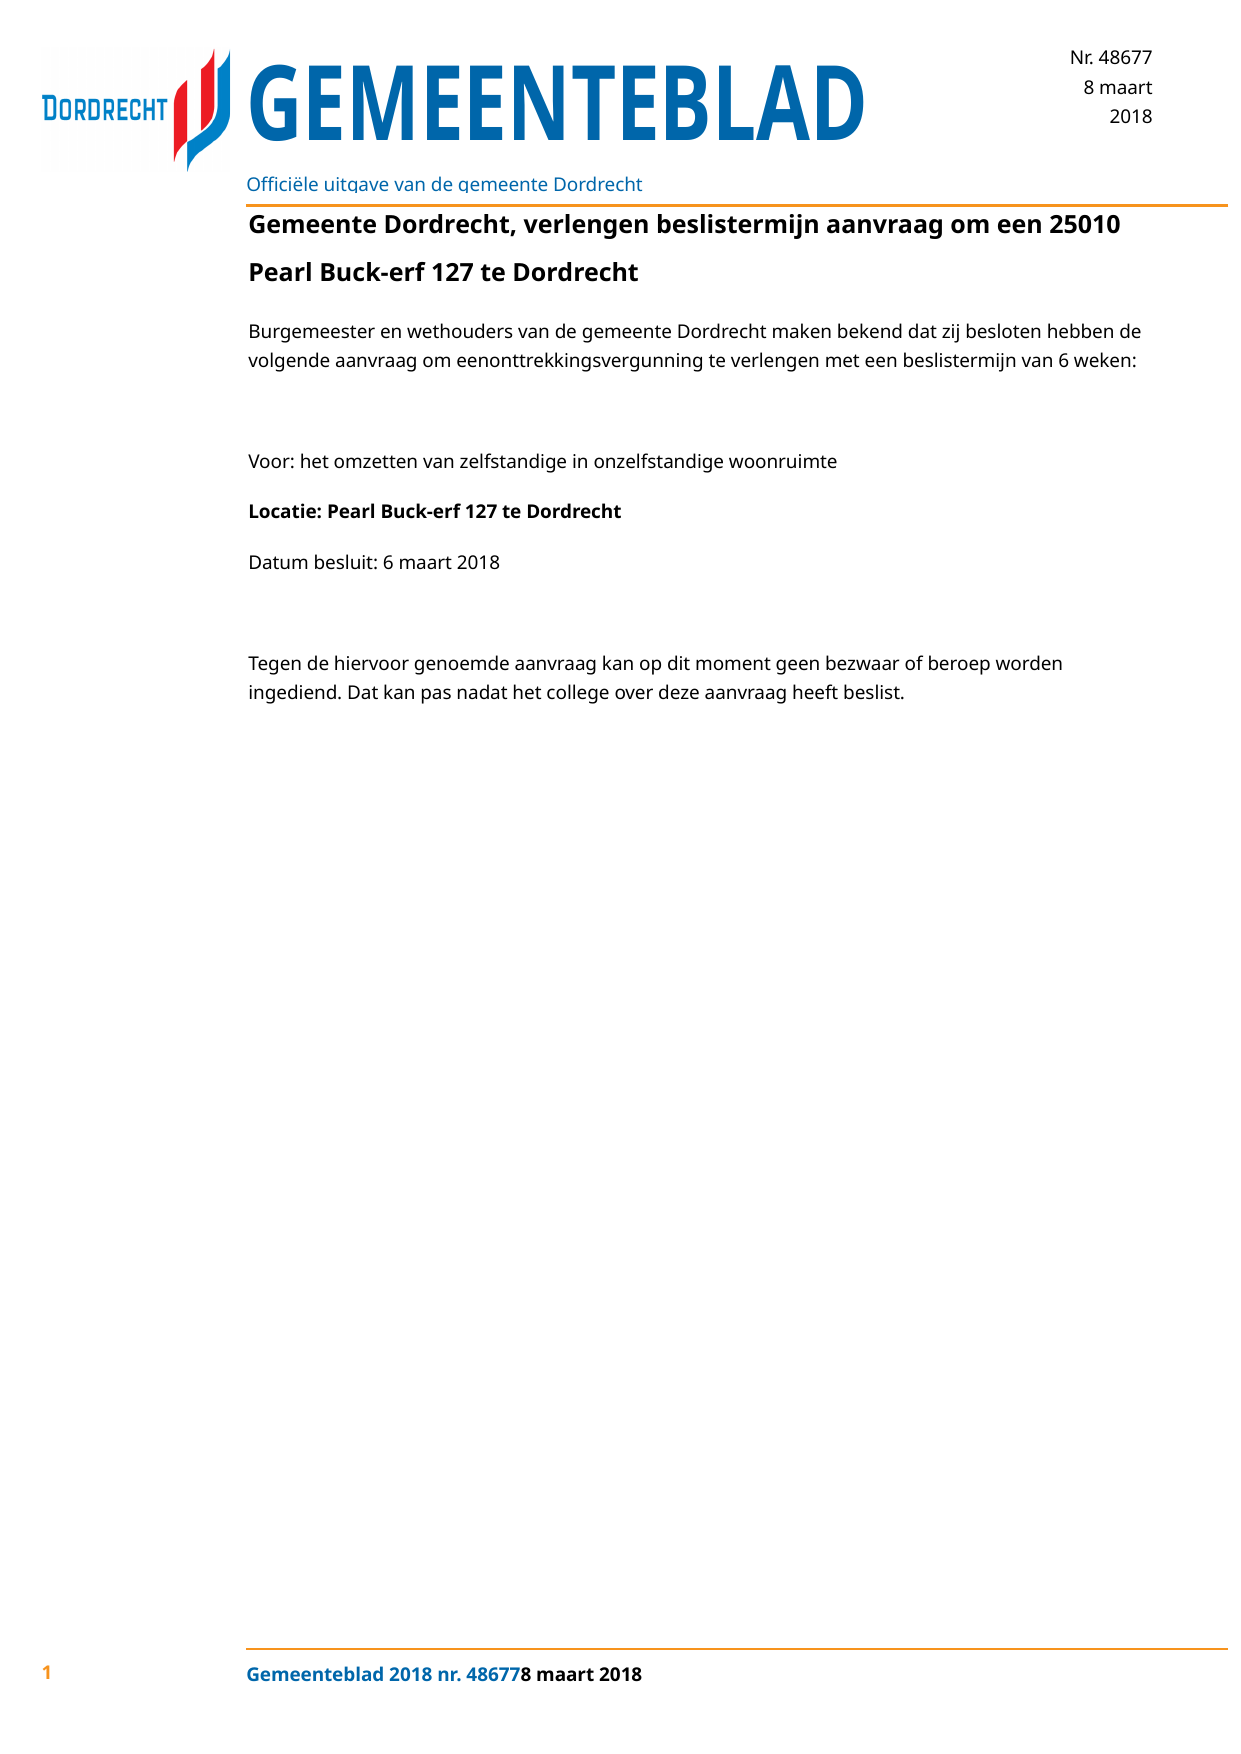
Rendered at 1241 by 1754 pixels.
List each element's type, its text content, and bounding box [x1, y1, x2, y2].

text Gemeente Dordrecht, verlengen beslistermijn aanvraag om een 25010 Pearl Buck-erf 127 te Dordrecht [248, 207, 1152, 288]
text Voor: het omzetten van zelfstandige in onzelfstandige woonruimte [248, 448, 1152, 474]
text Datum besluit: 6 maart 2018 [248, 549, 1152, 575]
picture [41, 47, 231, 172]
text Locatie: Pearl Buck-erf 127 te Dordrecht [248, 499, 1152, 524]
text Burgemeester en wethouders van de gemeente Dordrecht maken bekend dat zij besloten hebben de volgende aanvraag om eenonttrekkingsvergunning te verlengen met een beslistermijn van 6 weken: [248, 318, 1152, 373]
text Tegen de hiervoor genoemde aanvraag kan op dit moment geen bezwaar of beroep worden ingediend. Dat kan pas nadat het college over deze aanvraag heeft beslist. [248, 650, 1152, 705]
